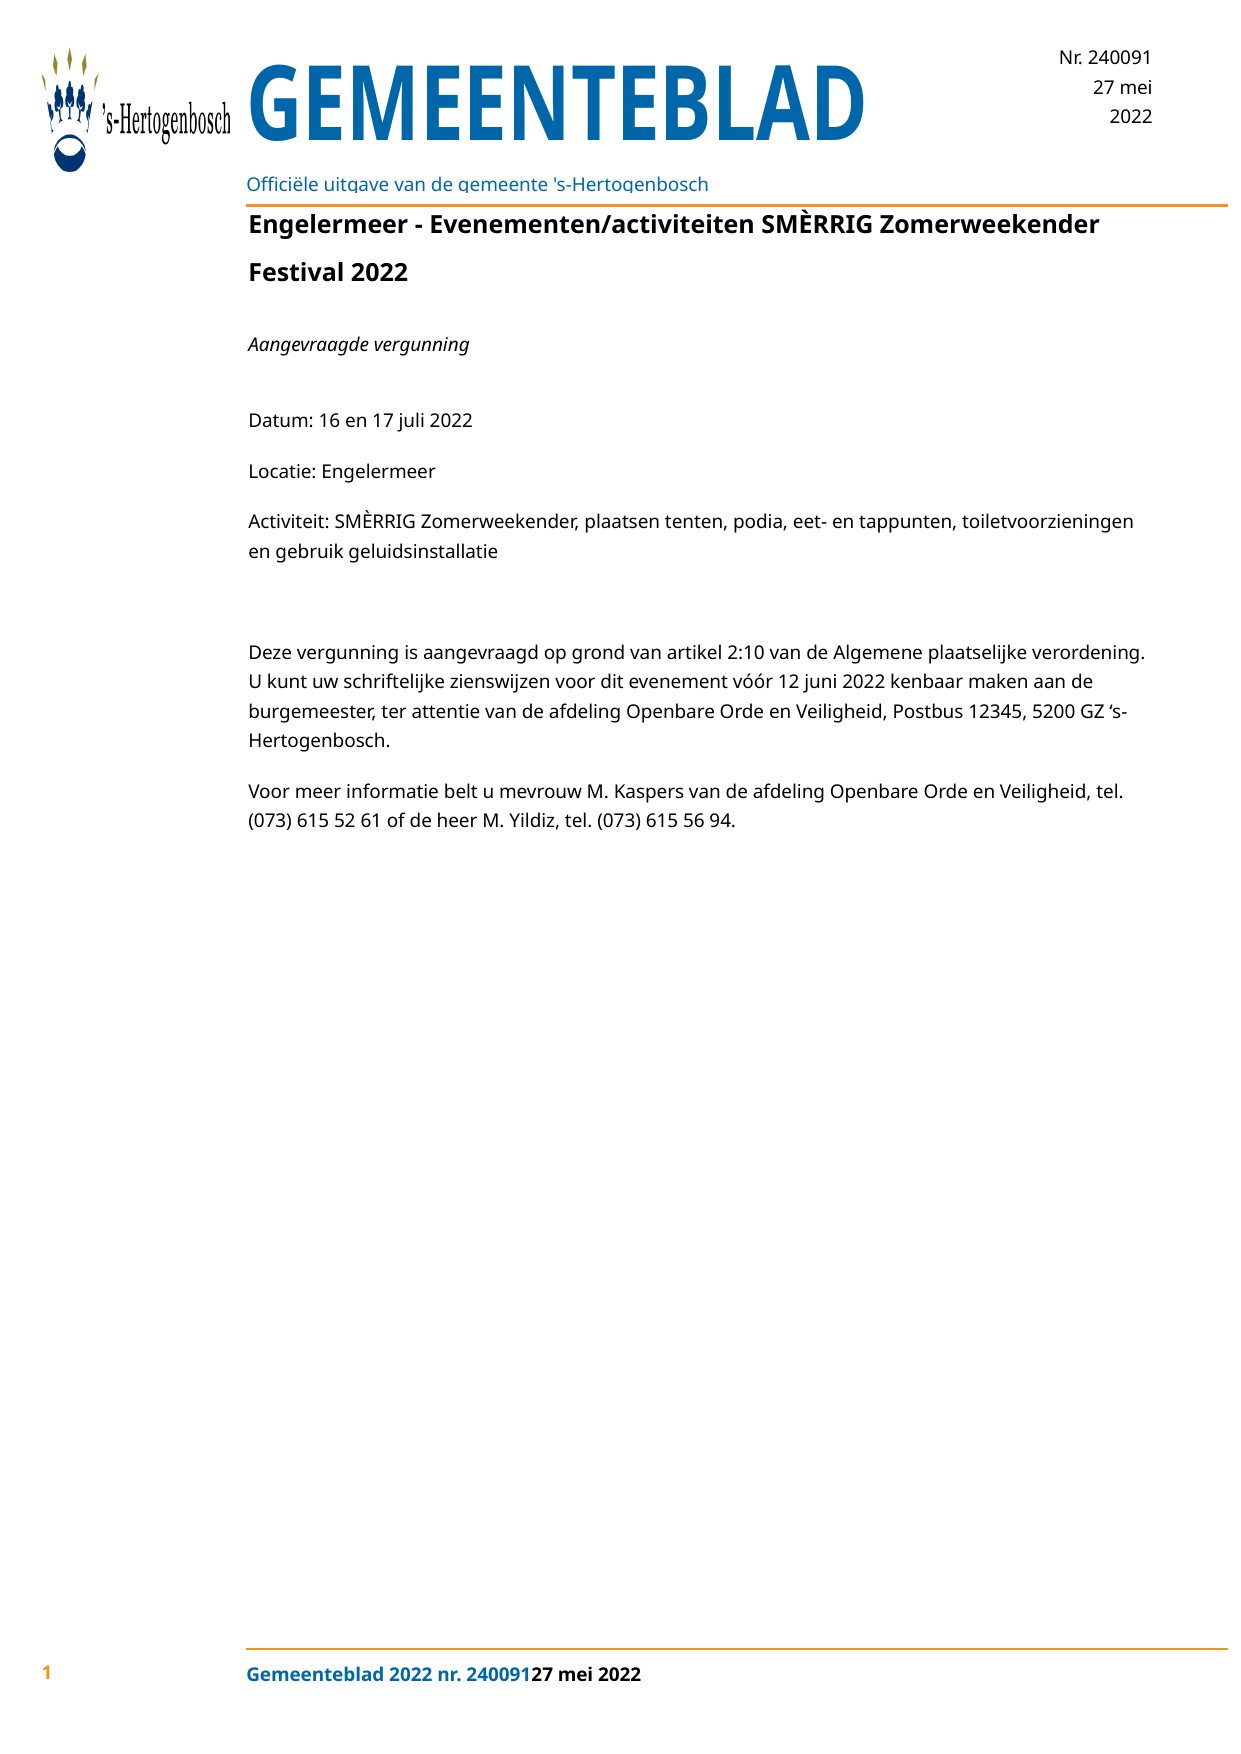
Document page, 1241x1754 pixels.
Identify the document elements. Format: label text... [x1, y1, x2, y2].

text Voor meer informatie belt u mevrouw M. Kaspers van de afdeling Openbare Orde en Veiligheid, tel. (073) 615 52 61 of de heer M. Yildiz, tel. (073) 615 56 94. [248, 778, 1152, 833]
picture [41, 47, 231, 172]
text Datum: 16 en 17 juli 2022 [248, 408, 1152, 433]
text Deze vergunning is aangevraagd op grond van artikel 2:10 van de Algemene plaatselijke verordening. U kunt uw schriftelijke zienswijzen voor dit evenement vóór 12 juni 2022 kenbaar maken aan de burgemeester, ter attentie van de afdeling Openbare Orde en Veiligheid, Postbus 12345, 5200 GZ ‘s-Hertogenbosch. [248, 639, 1152, 753]
text Locatie: Engelermeer [248, 458, 1152, 484]
text Aangevraagde vergunning [248, 331, 1152, 357]
text Activiteit: SMÈRRIG Zomerweekender, plaatsen tenten, podia, eet- en tappunten, toiletvoorzieningen en gebruik geluidsinstallatie [248, 508, 1152, 564]
text Engelermeer - Evenementen/activiteiten SMÈRRIG Zomerweekender Festival 2022 [248, 207, 1152, 288]
